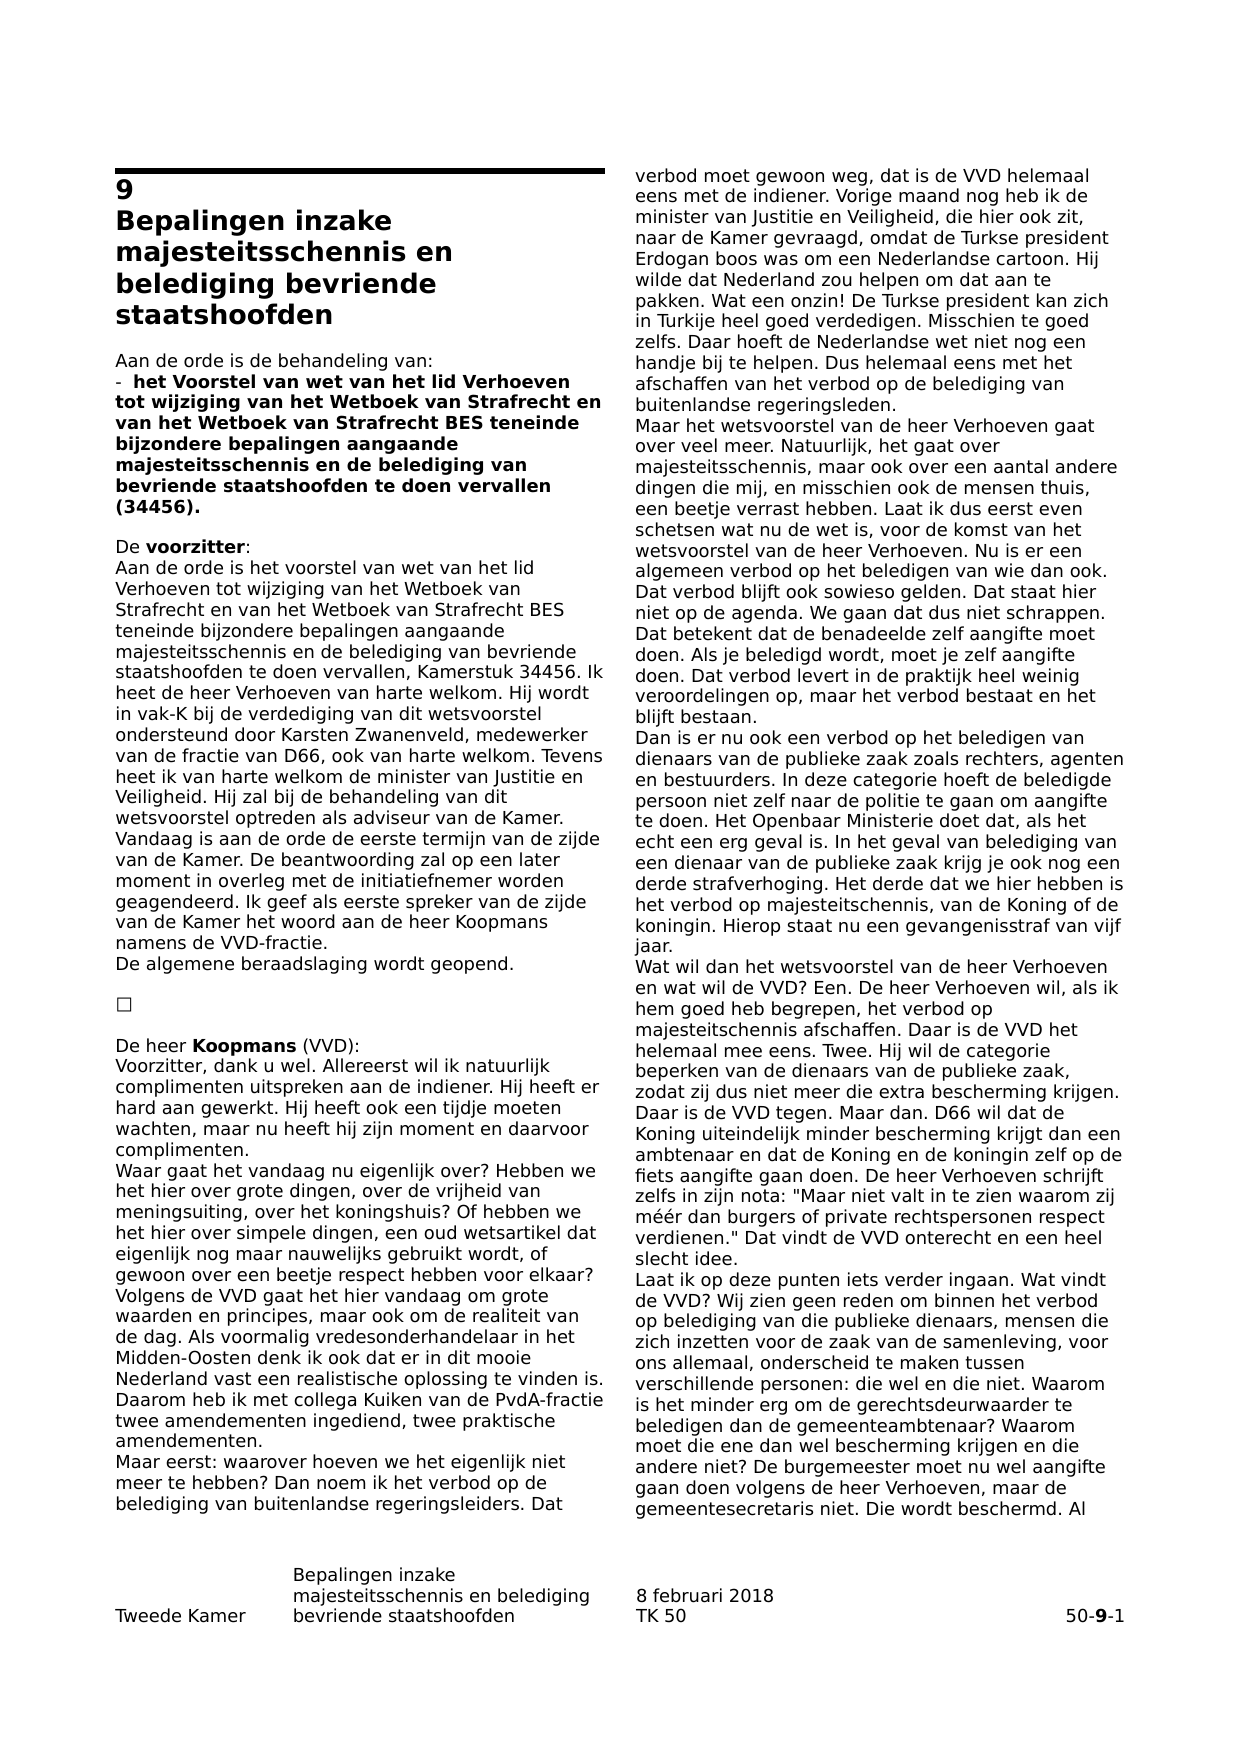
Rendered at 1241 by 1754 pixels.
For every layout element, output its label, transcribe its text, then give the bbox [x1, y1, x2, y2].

text Maar het wetsvoorstel van de heer Verhoeven gaat over veel meer. Natuurlijk, het gaat over majesteitsschennis, maar ook over een aantal andere dingen die mij, en misschien ook de mensen thuis, een beetje verrast hebben. Laat ik dus eerst even schetsen wat nu de wet is, voor de komst van het wetsvoorstel van de heer Verhoeven. Nu is er een algemeen verbod op het beledigen van wie dan ook. Dat verbod blijft ook sowieso gelden. Dat staat hier niet op de agenda. We gaan dat dus niet schrappen. Dat betekent dat de benadeelde zelf aangifte moet doen. Als je beledigd wordt, moet je zelf aangifte doen. Dat verbod levert in de praktijk heel weinig veroordelingen op, maar het verbod bestaat en het blijft bestaan. [635, 415, 1125, 728]
text Dan is er nu ook een verbod op het beledigen van dienaars van de publieke zaak zoals rechters, agenten en bestuurders. In deze categorie hoeft de beledigde persoon niet zelf naar de politie te gaan om aangifte te doen. Het Openbaar Ministerie doet dat, als het echt een erg geval is. In het geval van belediging van een dienaar van de publieke zaak krijg je ook nog een derde strafverhoging. Het derde dat we hier hebben is het verbod op majesteitschennis, van de Koning of de koningin. Hierop staat nu een gevangenisstraf van vijf jaar. [635, 728, 1125, 957]
text Aan de orde is de behandeling van: [115, 351, 605, 371]
text Aan de orde is het voorstel van wet van het lid Verhoeven tot wijziging van het Wetboek van Strafrecht en van het Wetboek van Strafrecht BES teneinde bijzondere bepalingen aangaande majesteitsschennis en de belediging van bevriende staatshoofden te doen vervallen, Kamerstuk 34456. Ik heet de heer Verhoeven van harte welkom. Hij wordt in vak-K bij de verdediging van dit wetsvoorstel ondersteund door Karsten Zwanenveld, medewerker van de fractie van D66, ook van harte welkom. Tevens heet ik van harte welkom de minister van Justitie en Veiligheid. Hij zal bij de behandeling van dit wetsvoorstel optreden als adviseur van de Kamer. [115, 558, 605, 829]
text Wat wil dan het wetsvoorstel van de heer Verhoeven en wat wil de VVD? Een. De heer Verhoeven wil, als ik hem goed heb begrepen, het verbod op majesteitschennis afschaffen. Daar is de VVD het helemaal mee eens. Twee. Hij wil de categorie beperken van de dienaars van de publieke zaak, zodat zij dus niet meer die extra bescherming krijgen. Daar is de VVD tegen. Maar dan. D66 wil dat de Koning uiteindelijk minder bescherming krijgt dan een ambtenaar en dat de Koning en de koningin zelf op de fiets aangifte gaan doen. De heer Verhoeven schrijft zelfs in zijn nota: "Maar niet valt in te zien waarom zij méér dan burgers of private rechtspersonen respect verdienen." Dat vindt de VVD onterecht en een heel slecht idee. [635, 957, 1125, 1269]
text De algemene beraadslaging wordt geopend. [115, 954, 605, 975]
text Maar eerst: waarover hoeven we het eigenlijk niet meer te hebben? Dan noem ik het verbod op de belediging van buitenlandse regeringsleiders. Dat [115, 1452, 605, 1514]
text Waar gaat het vandaag nu eigenlijk over? Hebben we het hier over grote dingen, over de vrijheid van meningsuiting, over het koningshuis? Of hebben we het hier over simpele dingen, een oud wetsartikel dat eigenlijk nog maar nauwelijks gebruikt wordt, of gewoon over een beetje respect hebben voor elkaar? Volgens de VVD gaat het hier vandaag om grote waarden en principes, maar ook om de realiteit van de dag. Als voormalig vredesonderhandelaar in het Midden-Oosten denk ik ook dat er in dit mooie Nederland vast een realistische oplossing te vinden is. Daarom heb ik met collega Kuiken van de PvdA-fractie twee amendementen ingediend, twee praktische amendementen. [115, 1160, 605, 1452]
text De voorzitter: [115, 537, 605, 558]
title 9 Bepalingen inzake majesteitsschennis en belediging bevriende staatshoofden [115, 174, 605, 331]
text verbod moet gewoon weg, dat is de VVD helemaal eens met de indiener. Vorige maand nog heb ik de minister van Justitie en Veiligheid, die hier ook zit, naar de Kamer gevraagd, omdat de Turkse president Erdogan boos was om een Nederlandse cartoon. Hij wilde dat Nederland zou helpen om dat aan te pakken. Wat een onzin! De Turkse president kan zich in Turkije heel goed verdedigen. Misschien te goed zelfs. Daar hoeft de Nederlandse wet niet nog een handje bij te helpen. Dus helemaal eens met het afschaffen van het verbod op de belediging van buitenlandse regeringsleden. [635, 165, 1125, 415]
text Vandaag is aan de orde de eerste termijn van de zijde van de Kamer. De beantwoording zal op een later moment in overleg met de initiatiefnemer worden geagendeerd. Ik geef als eerste spreker van de zijde van de Kamer het woord aan de heer Koopmans namens de VVD-fractie. [115, 829, 605, 954]
list het Voorstel van wet van het lid Verhoeven tot wijziging van het Wetboek van Strafrecht en van het Wetboek van Strafrecht BES teneinde bijzondere bepalingen aangaande majesteitsschennis en de belediging van bevriende staatshoofden te doen vervallen (34456). [115, 371, 605, 517]
text ⬜ [115, 995, 605, 1015]
text Voorzitter, dank u wel. Allereerst wil ik natuurlijk complimenten uitspreken aan de indiener. Hij heeft er hard aan gewerkt. Hij heeft ook een tijdje moeten wachten, maar nu heeft hij zijn moment en daarvoor complimenten. [115, 1056, 605, 1160]
text Laat ik op deze punten iets verder ingaan. Wat vindt de VVD? Wij zien geen reden om binnen het verbod op belediging van die publieke dienaars, mensen die zich inzetten voor de zaak van de samenleving, voor ons allemaal, onderscheid te maken tussen verschillende personen: die wel en die niet. Waarom is het minder erg om de gerechtsdeurwaarder te beledigen dan de gemeenteambtenaar? Waarom moet die ene dan wel bescherming krijgen en die andere niet? De burgemeester moet nu wel aangifte gaan doen volgens de heer Verhoeven, maar de gemeentesecretaris niet. Die wordt beschermd. Al [635, 1269, 1125, 1519]
text De heer Koopmans (VVD): [115, 1035, 605, 1056]
